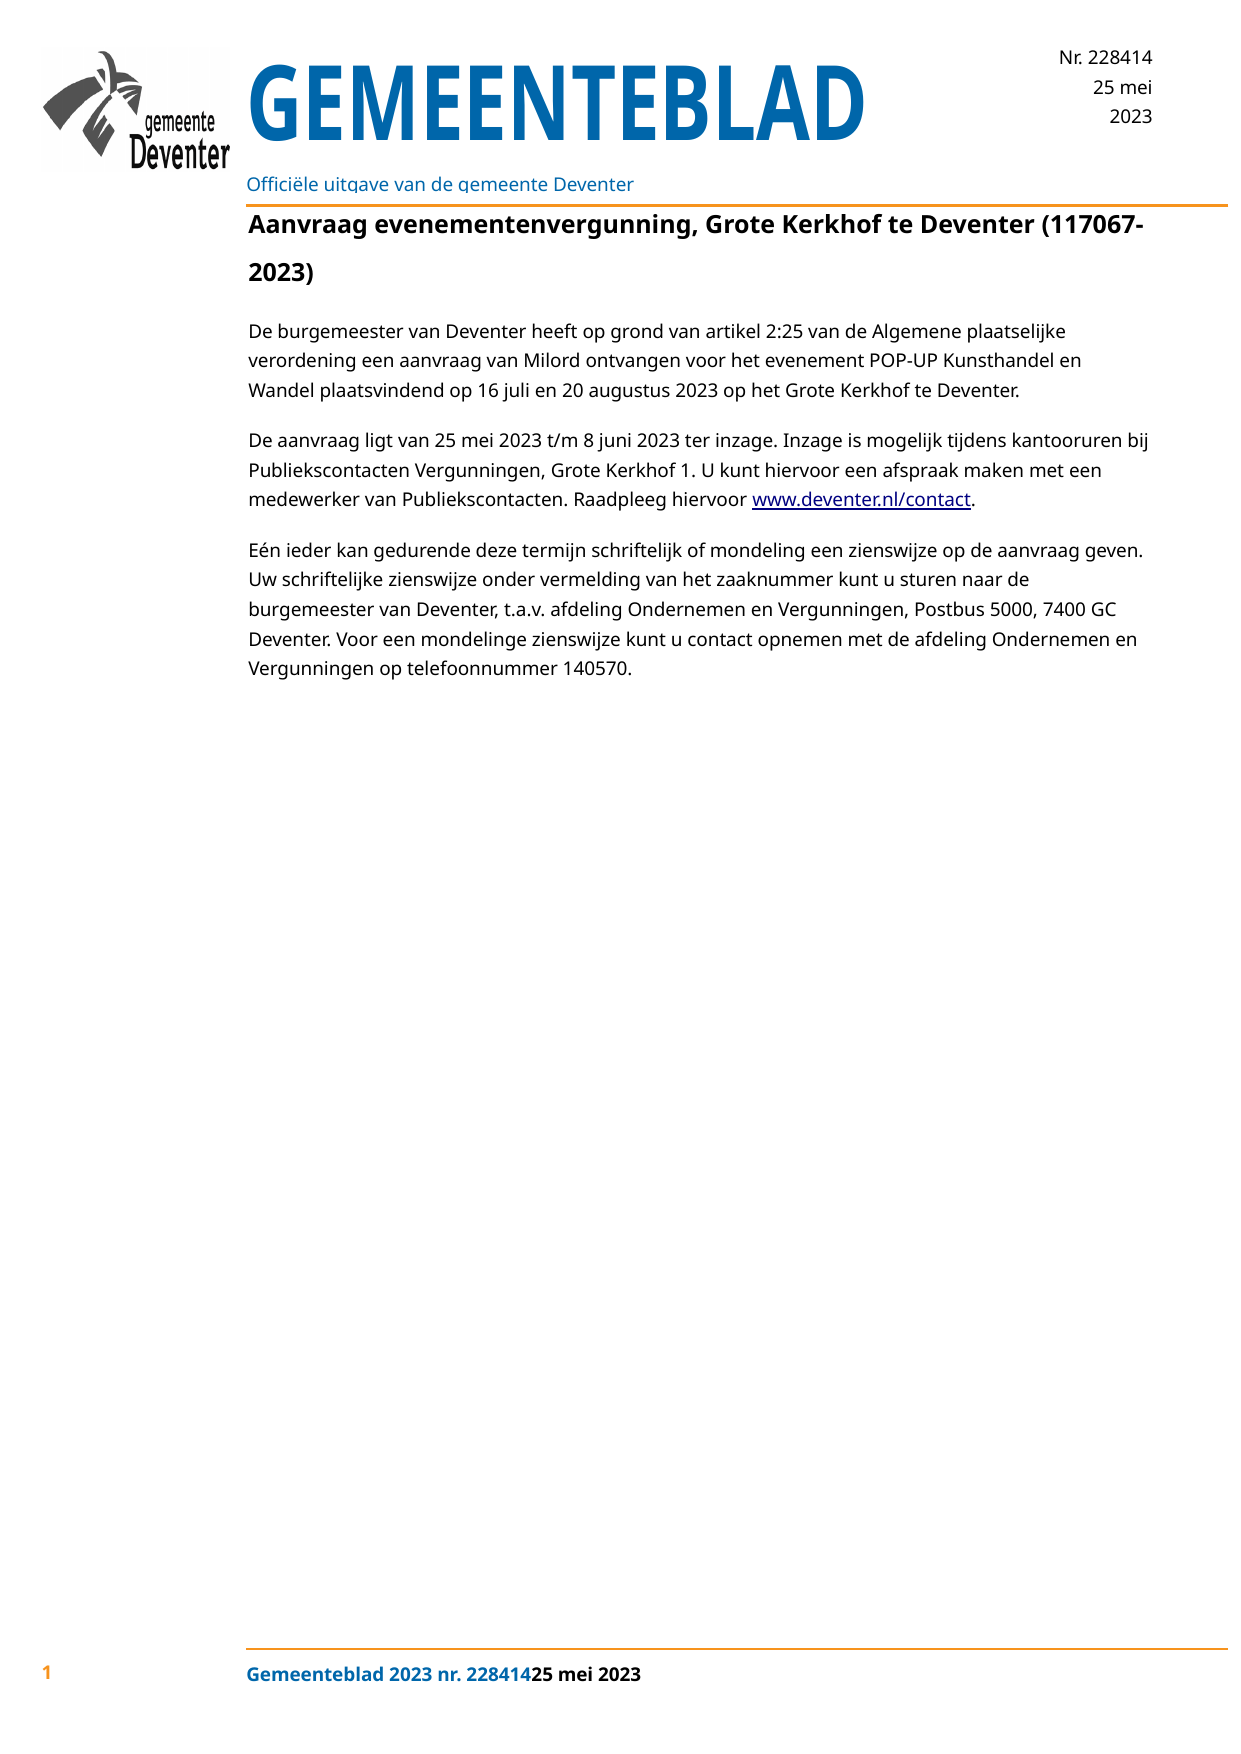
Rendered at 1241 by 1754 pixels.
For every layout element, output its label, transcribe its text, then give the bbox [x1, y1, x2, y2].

text De aanvraag ligt van 25 mei 2023 t/m 8 juni 2023 ter inzage. Inzage is mogelijk tijdens kantooruren bij Publiekscontacten Vergunningen, Grote Kerkhof 1. U kunt hiervoor een afspraak maken met een medewerker van Publiekscontacten. Raadpleeg hiervoor www.deventer.nl/contact. [248, 427, 1152, 512]
picture [41, 47, 231, 172]
text Aanvraag evenementenvergunning, Grote Kerkhof te Deventer (117067-2023) [248, 207, 1152, 288]
text Eén ieder kan gedurende deze termijn schriftelijk of mondeling een zienswijze op de aanvraag geven. Uw schriftelijke zienswijze onder vermelding van het zaaknummer kunt u sturen naar de burgemeester van Deventer, t.a.v. afdeling Ondernemen en Vergunningen, Postbus 5000, 7400 GC Deventer. Voor een mondelinge zienswijze kunt u contact opnemen met de afdeling Ondernemen en Vergunningen op telefoonnummer 140570. [248, 537, 1152, 681]
text De burgemeester van Deventer heeft op grond van artikel 2:25 van de Algemene plaatselijke verordening een aanvraag van Milord ontvangen voor het evenement POP-UP Kunsthandel en Wandel plaatsvindend op 16 juli en 20 augustus 2023 op het Grote Kerkhof te Deventer. [248, 318, 1152, 403]
